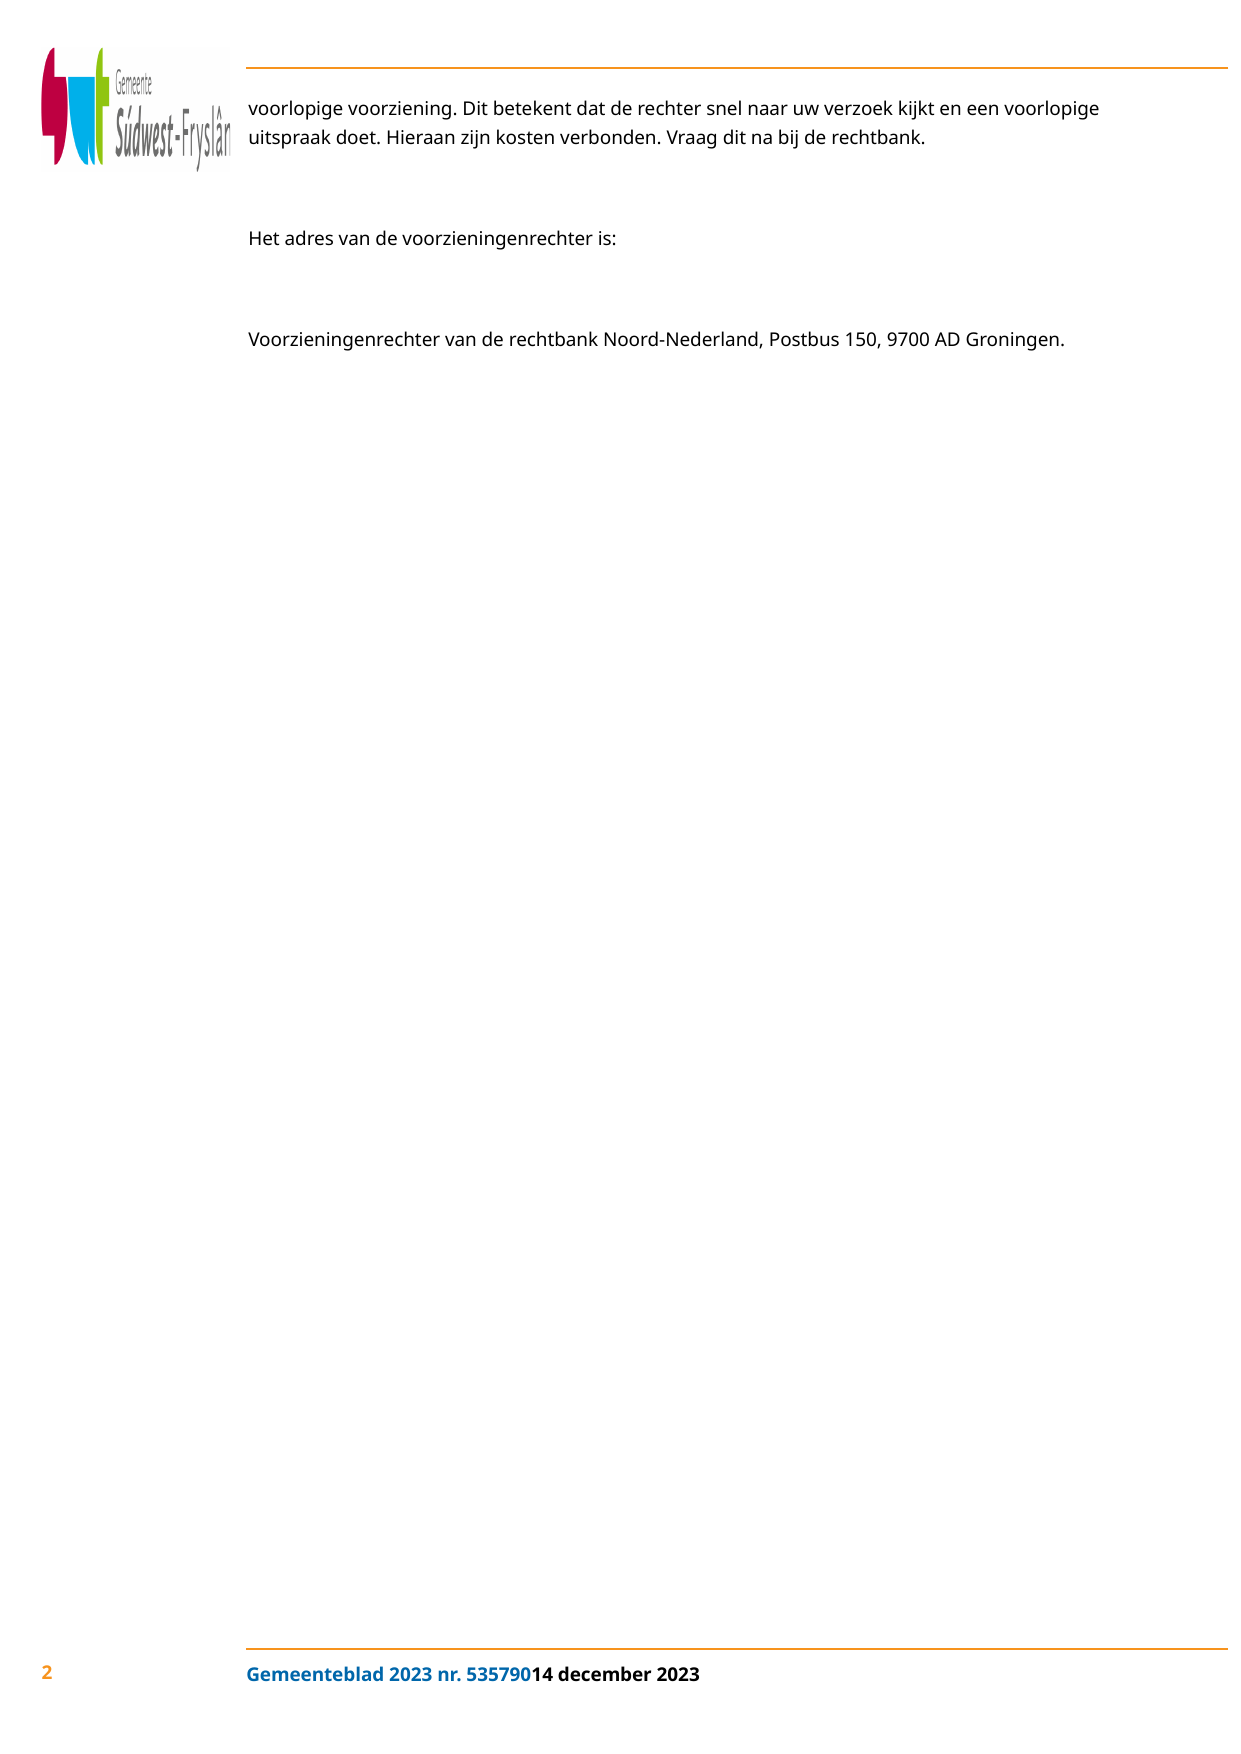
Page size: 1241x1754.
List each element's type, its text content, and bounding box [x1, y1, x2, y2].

picture [41, 47, 231, 172]
text voorlopige voorziening. Dit betekent dat de rechter snel naar uw verzoek kijkt en een voorlopige uitspraak doet. Hieraan zijn kosten verbonden. Vraag dit na bij de rechtbank. [248, 95, 1152, 150]
text Het adres van de voorzieningenrechter is: [248, 225, 1152, 251]
text Voorzieningenrechter van de rechtbank Noord-Nederland, Postbus 150, 9700 AD Groningen. [248, 326, 1152, 352]
